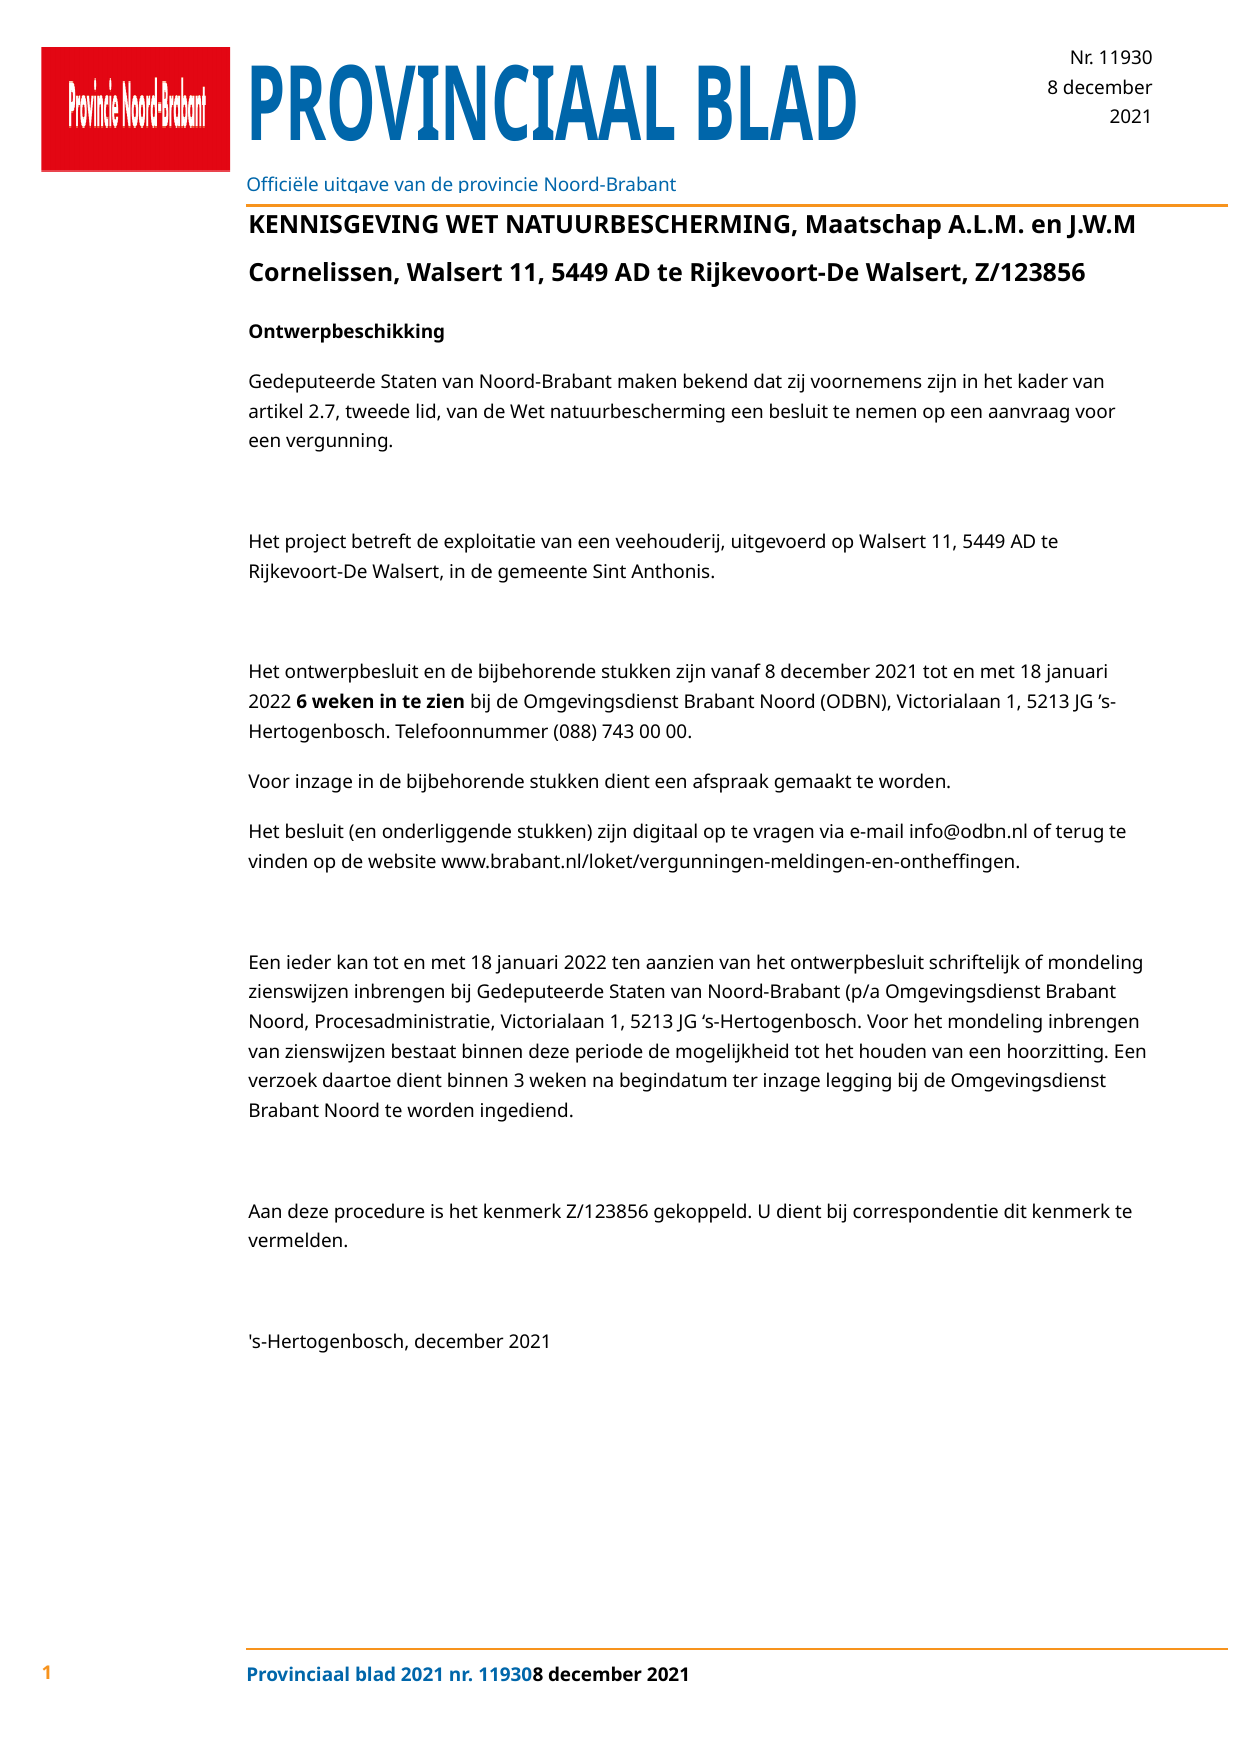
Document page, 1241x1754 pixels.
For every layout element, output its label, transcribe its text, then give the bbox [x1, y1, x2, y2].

picture [41, 47, 231, 172]
text Ontwerpbeschikking [248, 318, 1152, 344]
text Voor inzage in de bijbehorende stukken dient een afspraak gemaakt te worden. [248, 768, 1152, 794]
text Het besluit (en onderliggende stukken) zijn digitaal op te vragen via e-mail info@odbn.nl of terug te vinden op de website www.brabant.nl/loket/vergunningen-meldingen-en-ontheffingen. [248, 819, 1152, 874]
text Het ontwerpbesluit en de bijbehorende stukken zijn vanaf 8 december 2021 tot en met 18 januari 2022 6 weken in te zien bij de Omgevingsdienst Brabant Noord (ODBN), Victorialaan 1, 5213 JG ’s-Hertogenbosch. Telefoonnummer (088) 743 00 00. [248, 659, 1152, 744]
text Gedeputeerde Staten van Noord-Brabant maken bekend dat zij voornemens zijn in het kader van artikel 2.7, tweede lid, van de Wet natuurbescherming een besluit te nemen op een aanvraag voor een vergunning. [248, 368, 1152, 453]
text 's-Hertogenbosch, december 2021 [248, 1328, 1152, 1354]
text KENNISGEVING WET NATUURBESCHERMING, Maatschap A.L.M. en J.W.M Cornelissen, Walsert 11, 5449 AD te Rijkevoort-De Walsert, Z/123856 [248, 207, 1152, 288]
text Een ieder kan tot en met 18 januari 2022 ten aanzien van het ontwerpbesluit schriftelijk of mondeling zienswijzen inbrengen bij Gedeputeerde Staten van Noord-Brabant (p/a Omgevingsdienst Brabant Noord, Procesadministratie, Victorialaan 1, 5213 JG ‘s-Hertogenbosch. Voor het mondeling inbrengen van zienswijzen bestaat binnen deze periode de mogelijkheid tot het houden van een hoorzitting. Een verzoek daartoe dient binnen 3 weken na begindatum ter inzage legging bij de Omgevingsdienst Brabant Noord te worden ingediend. [248, 949, 1152, 1123]
text Het project betreft de exploitatie van een veehouderij, uitgevoerd op Walsert 11, 5449 AD te Rijkevoort-De Walsert, in de gemeente Sint Anthonis. [248, 528, 1152, 584]
text Aan deze procedure is het kenmerk Z/123856 gekoppeld. U dient bij correspondentie dit kenmerk te vermelden. [248, 1198, 1152, 1253]
